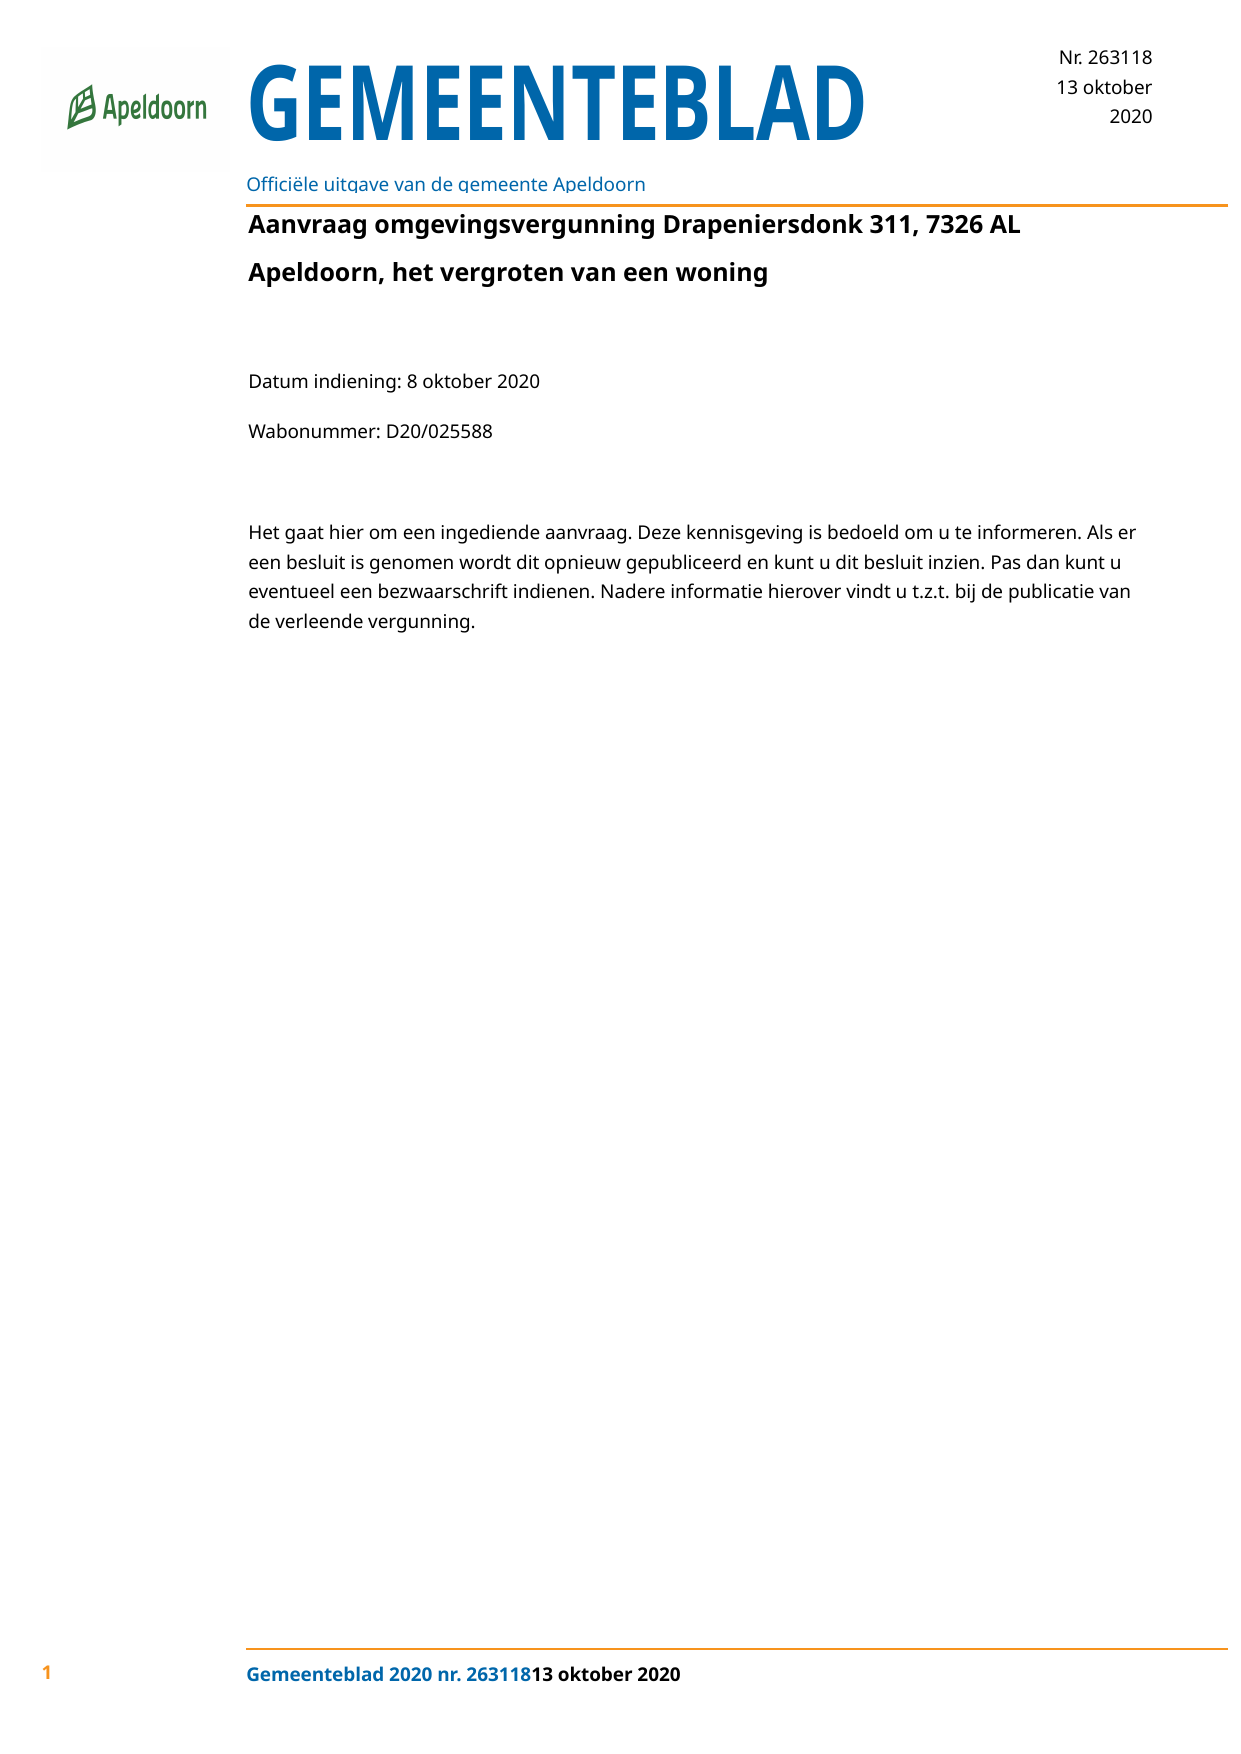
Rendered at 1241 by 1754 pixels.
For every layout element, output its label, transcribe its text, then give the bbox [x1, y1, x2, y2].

text Aanvraag omgevingsvergunning Drapeniersdonk 311, 7326 AL Apeldoorn, het vergroten van een woning [248, 207, 1152, 288]
text Het gaat hier om een ingediende aanvraag. Deze kennisgeving is bedoeld om u te informeren. Als er een besluit is genomen wordt dit opnieuw gepubliceerd en kunt u dit besluit inzien. Pas dan kunt u eventueel een bezwaarschrift indienen. Nadere informatie hierover vindt u t.z.t. bij de publicatie van de verleende vergunning. [248, 519, 1152, 634]
text Wabonummer: D20/025588 [248, 419, 1152, 444]
picture [41, 47, 231, 172]
text Datum indiening: 8 oktober 2020 [248, 368, 1152, 394]
